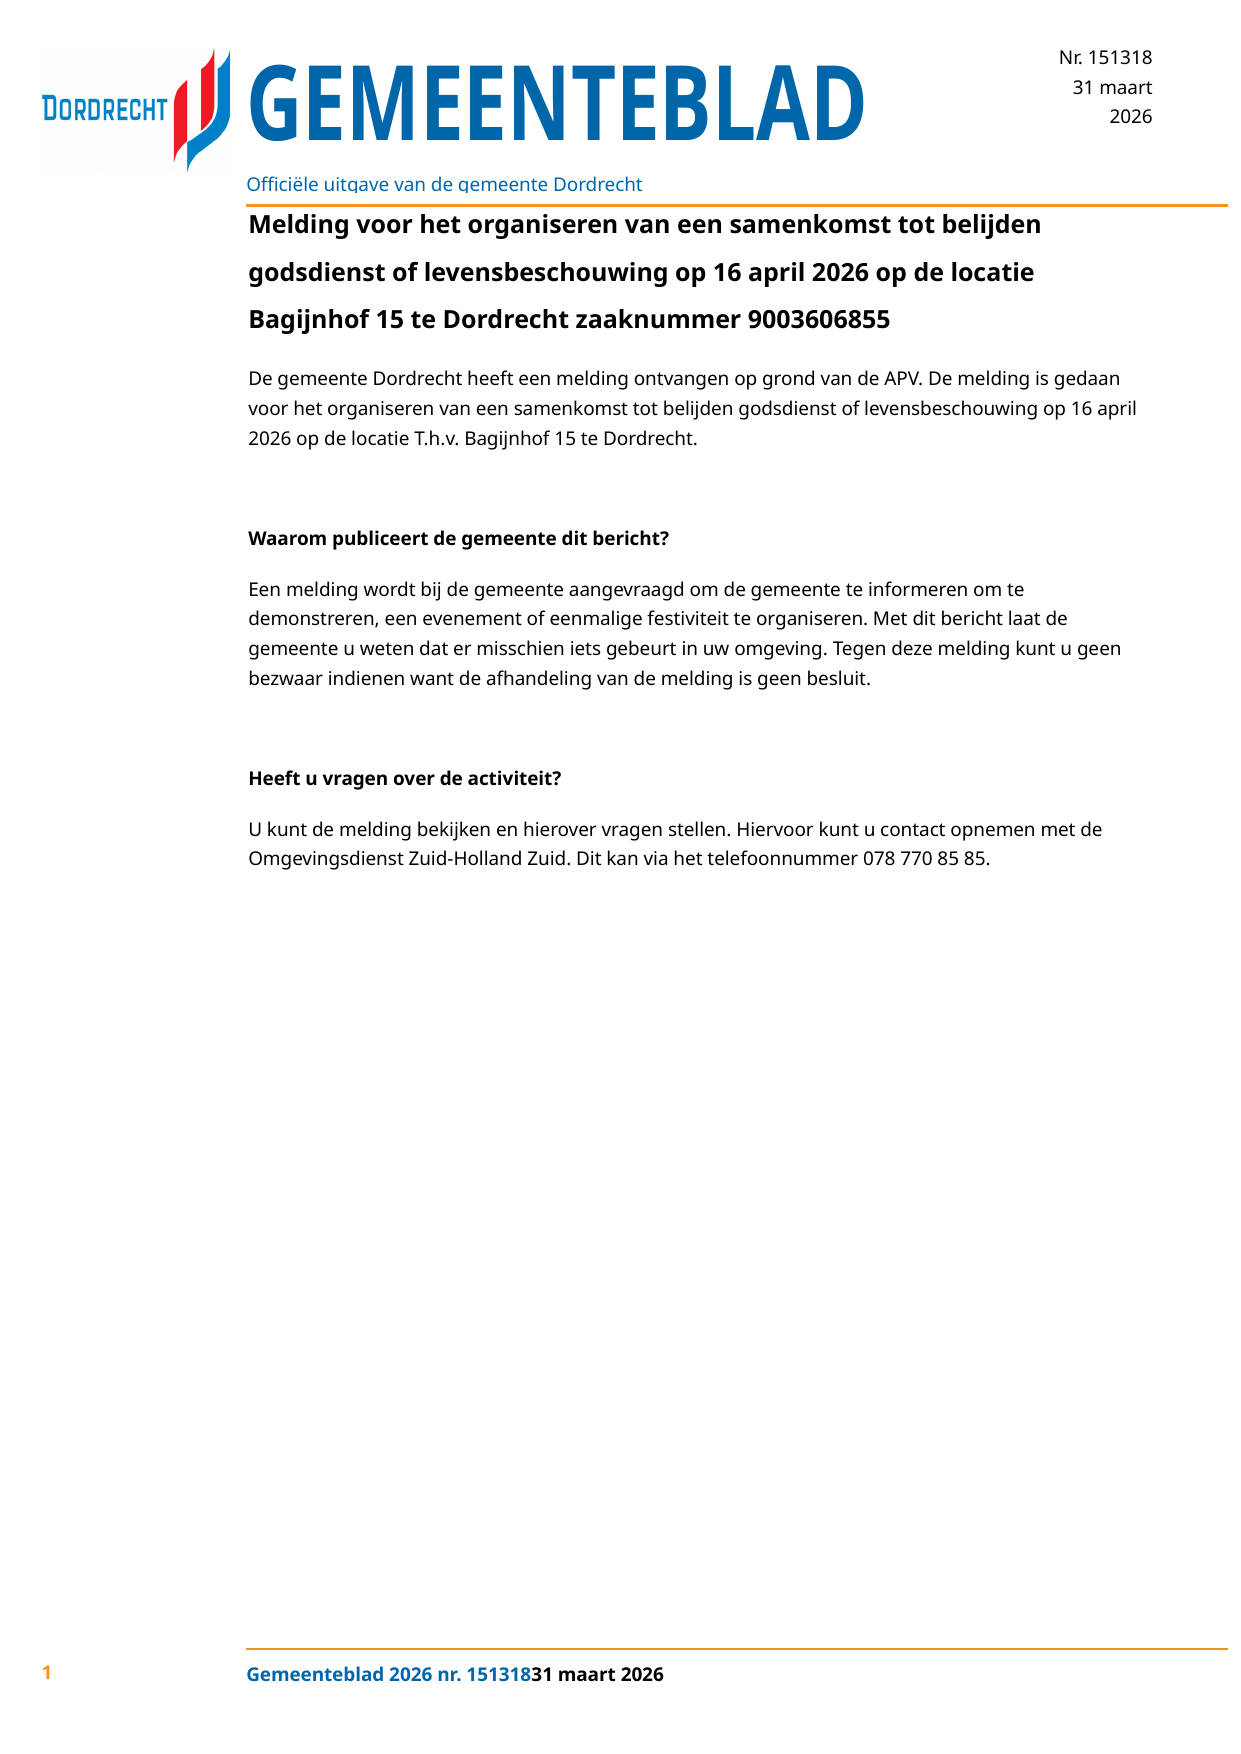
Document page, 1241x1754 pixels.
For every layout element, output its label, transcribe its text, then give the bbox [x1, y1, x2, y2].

text Een melding wordt bij de gemeente aangevraagd om de gemeente te informeren om te demonstreren, een evenement of eenmalige festiviteit te organiseren. Met dit bericht laat de gemeente u weten dat er misschien iets gebeurt in uw omgeving. Tegen deze melding kunt u geen bezwaar indienen want de afhandeling van de melding is geen besluit. [248, 576, 1152, 690]
text Waarom publiceert de gemeente dit bericht? [248, 526, 1152, 551]
text Melding voor het organiseren van een samenkomst tot belijden godsdienst of levensbeschouwing op 16 april 2026 op de locatie Bagijnhof 15 te Dordrecht zaaknummer 9003606855 [248, 207, 1152, 336]
picture [41, 47, 231, 172]
text Heeft u vragen over de activiteit? [248, 766, 1152, 791]
text U kunt de melding bekijken en hierover vragen stellen. Hiervoor kunt u contact opnemen met de Omgevingsdienst Zuid-Holland Zuid. Dit kan via het telefoonnummer 078 770 85 85. [248, 816, 1152, 871]
text De gemeente Dordrecht heeft een melding ontvangen op grond van de APV. De melding is gedaan voor het organiseren van een samenkomst tot belijden godsdienst of levensbeschouwing op 16 april 2026 op de locatie T.h.v. Bagijnhof 15 te Dordrecht. [248, 366, 1152, 450]
